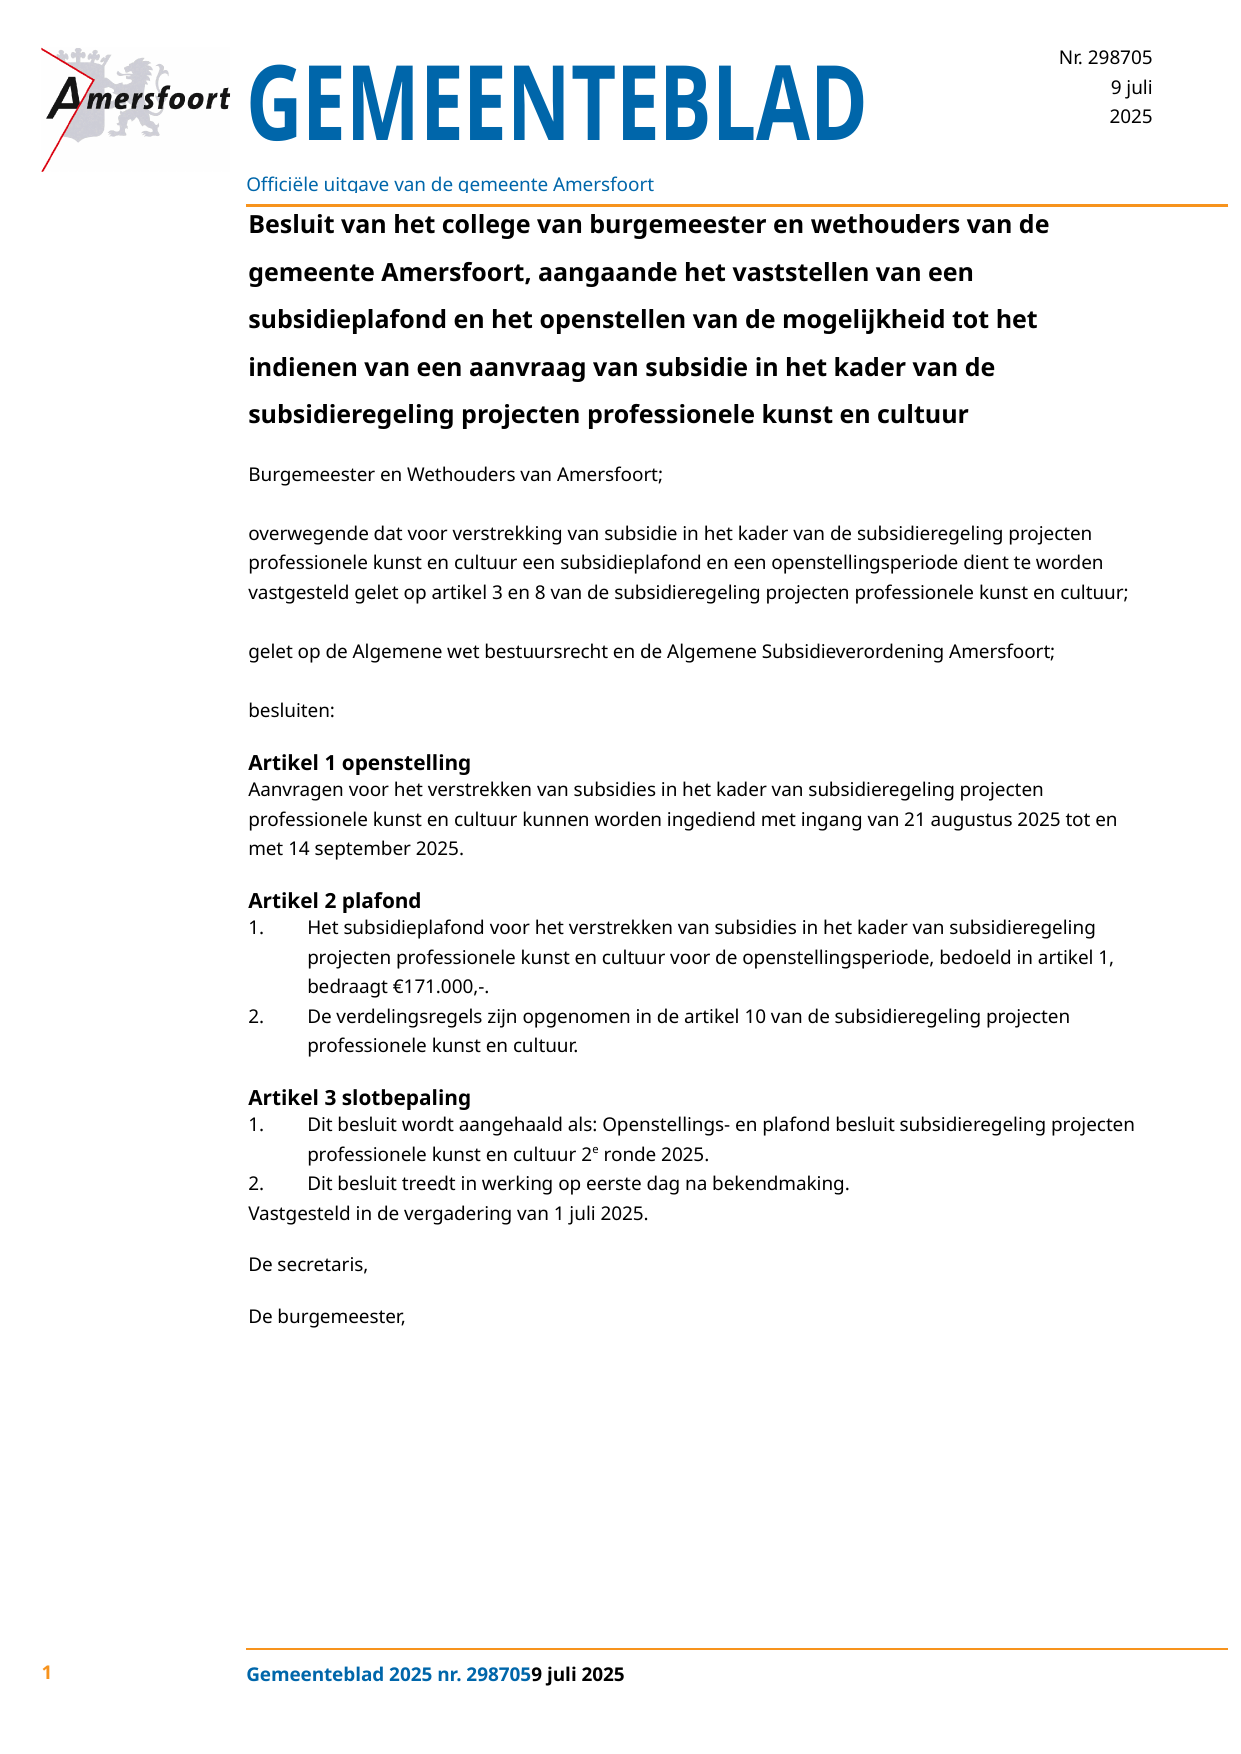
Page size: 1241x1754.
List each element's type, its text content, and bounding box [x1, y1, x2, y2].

text Aanvragen voor het verstrekken van subsidies in het kader van subsidieregeling projecten professionele kunst en cultuur kunnen worden ingediend met ingang van 21 augustus 2025 tot en met 14 september 2025. [248, 776, 1152, 861]
text Artikel 3 slotbepaling [248, 1083, 1152, 1111]
text gelet op de Algemene wet bestuursrecht en de Algemene Subsidieverordening Amersfoort; [248, 638, 1152, 664]
list Het subsidieplafond voor het verstrekken van subsidies in het kader van subsidieregeling projecten professionele kunst en cultuur voor de openstellingsperiode, bedoeld in artikel 1, bedraagt €171.000,-. [248, 914, 1152, 999]
list Dit besluit treedt in werking op eerste dag na bekendmaking. [248, 1171, 1152, 1196]
text overwegende dat voor verstrekking van subsidie in het kader van de subsidieregeling projecten professionele kunst en cultuur een subsidieplafond en een openstellingsperiode dient te worden vastgesteld gelet op artikel 3 en 8 van de subsidieregeling projecten professionele kunst en cultuur; [248, 520, 1152, 605]
list De verdelingsregels zijn opgenomen in de artikel 10 van de subsidieregeling projecten professionele kunst en cultuur. [248, 1003, 1152, 1058]
text De secretaris, [248, 1252, 1152, 1277]
picture [41, 47, 231, 172]
text Besluit van het college van burgemeester en wethouders van de gemeente Amersfoort, aangaande het vaststellen van een subsidieplafond en het openstellen van de mogelijkheid tot het indienen van een aanvraag van subsidie in het kader van de subsidieregeling projecten professionele kunst en cultuur [248, 207, 1152, 431]
text Vastgesteld in de vergadering van 1 juli 2025. [248, 1200, 1152, 1226]
text Burgemeester en Wethouders van Amersfoort; [248, 461, 1152, 486]
text De burgemeester, [248, 1303, 1152, 1329]
list Dit besluit wordt aangehaald als: Openstellings- en plafond besluit subsidieregeling projecten professionele kunst en cultuur 2e ronde 2025. [248, 1111, 1152, 1167]
text besluiten: [248, 697, 1152, 723]
text Artikel 1 openstelling [248, 748, 1152, 776]
text Artikel 2 plafond [248, 886, 1152, 914]
